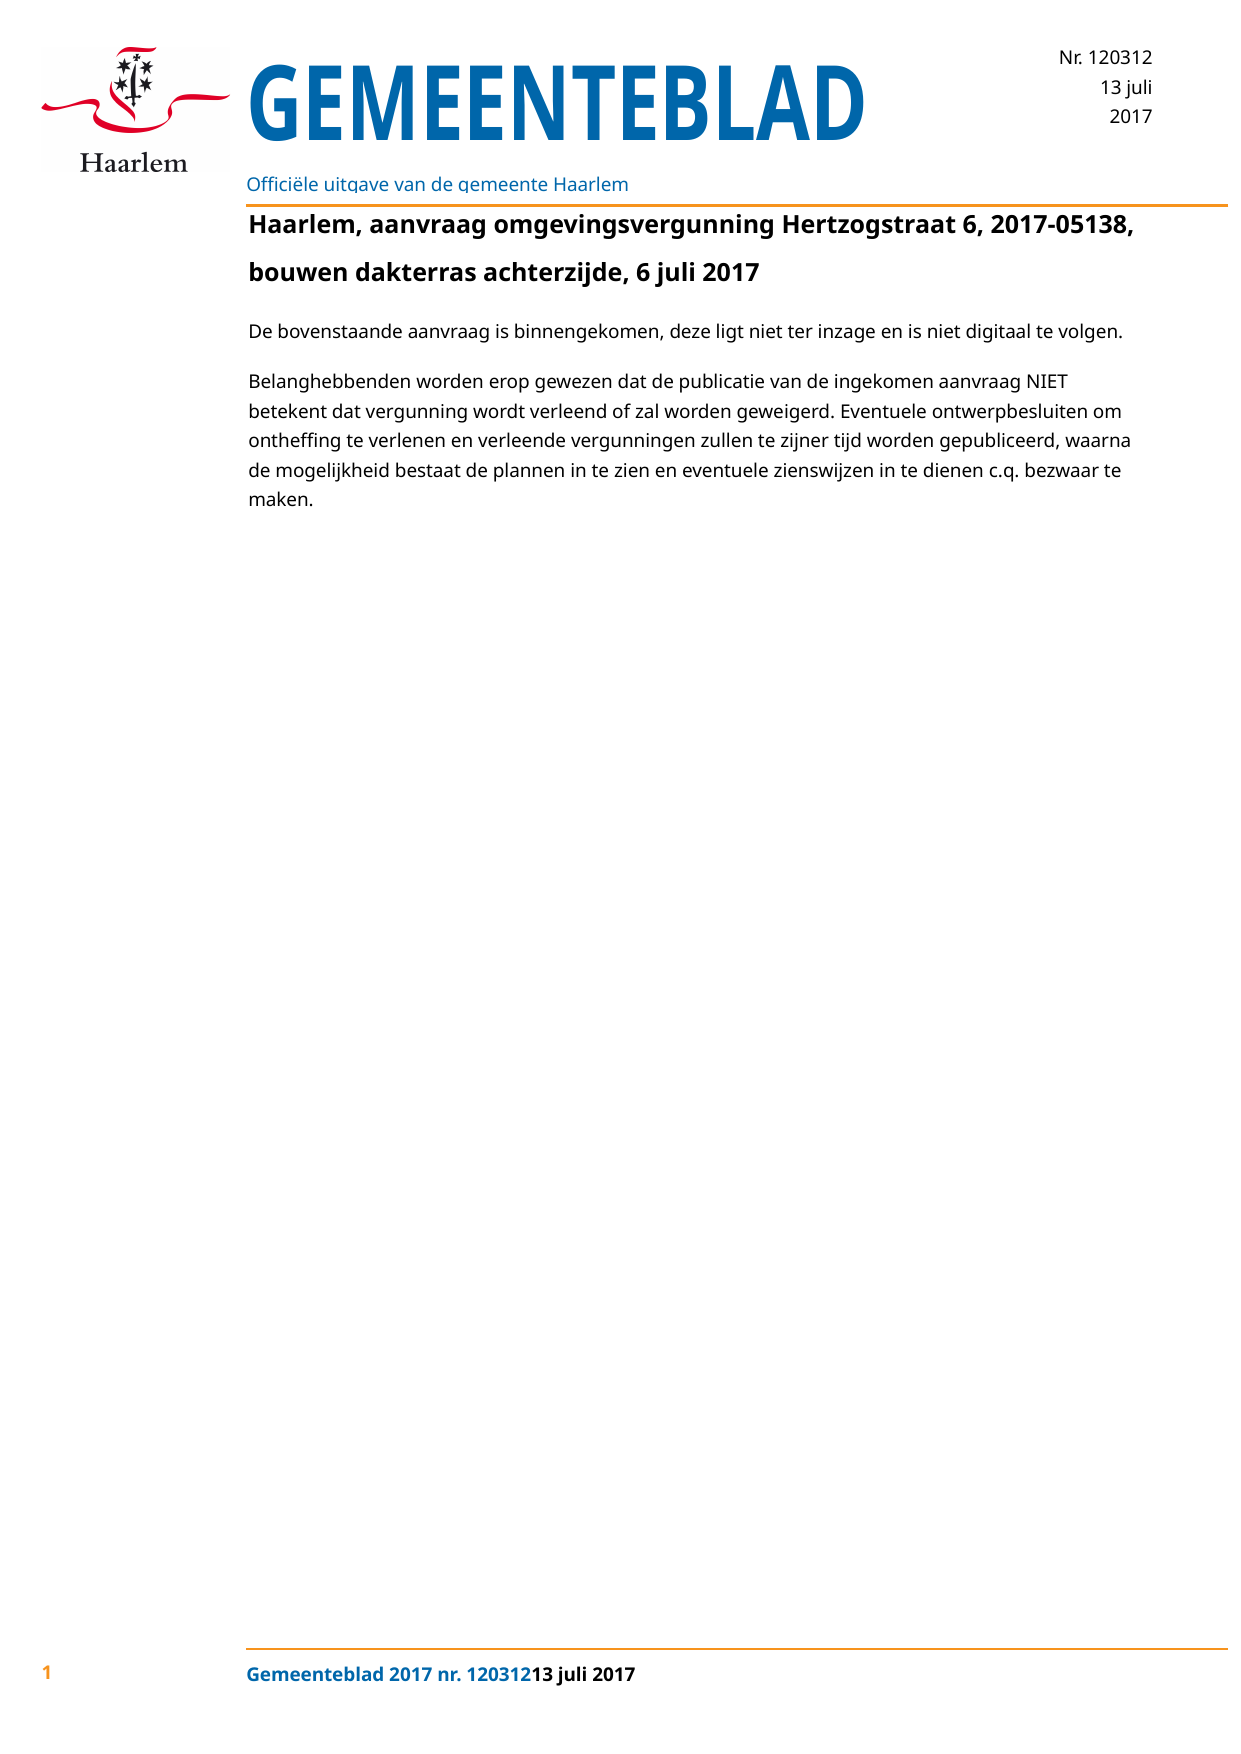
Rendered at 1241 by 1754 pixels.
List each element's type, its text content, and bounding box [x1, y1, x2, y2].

text De bovenstaande aanvraag is binnengekomen, deze ligt niet ter inzage en is niet digitaal te volgen. [248, 318, 1152, 344]
picture [41, 47, 231, 172]
text Haarlem, aanvraag omgevingsvergunning Hertzogstraat 6, 2017-05138, bouwen dakterras achterzijde, 6 juli 2017 [248, 207, 1152, 288]
text Belanghebbenden worden erop gewezen dat de publicatie van de ingekomen aanvraag NIET betekent dat vergunning wordt verleend of zal worden geweigerd. Eventuele ontwerpbesluiten om ontheffing te verlenen en verleende vergunningen zullen te zijner tijd worden gepubliceerd, waarna de mogelijkheid bestaat de plannen in te zien en eventuele zienswijzen in te dienen c.q. bezwaar te maken. [248, 368, 1152, 512]
